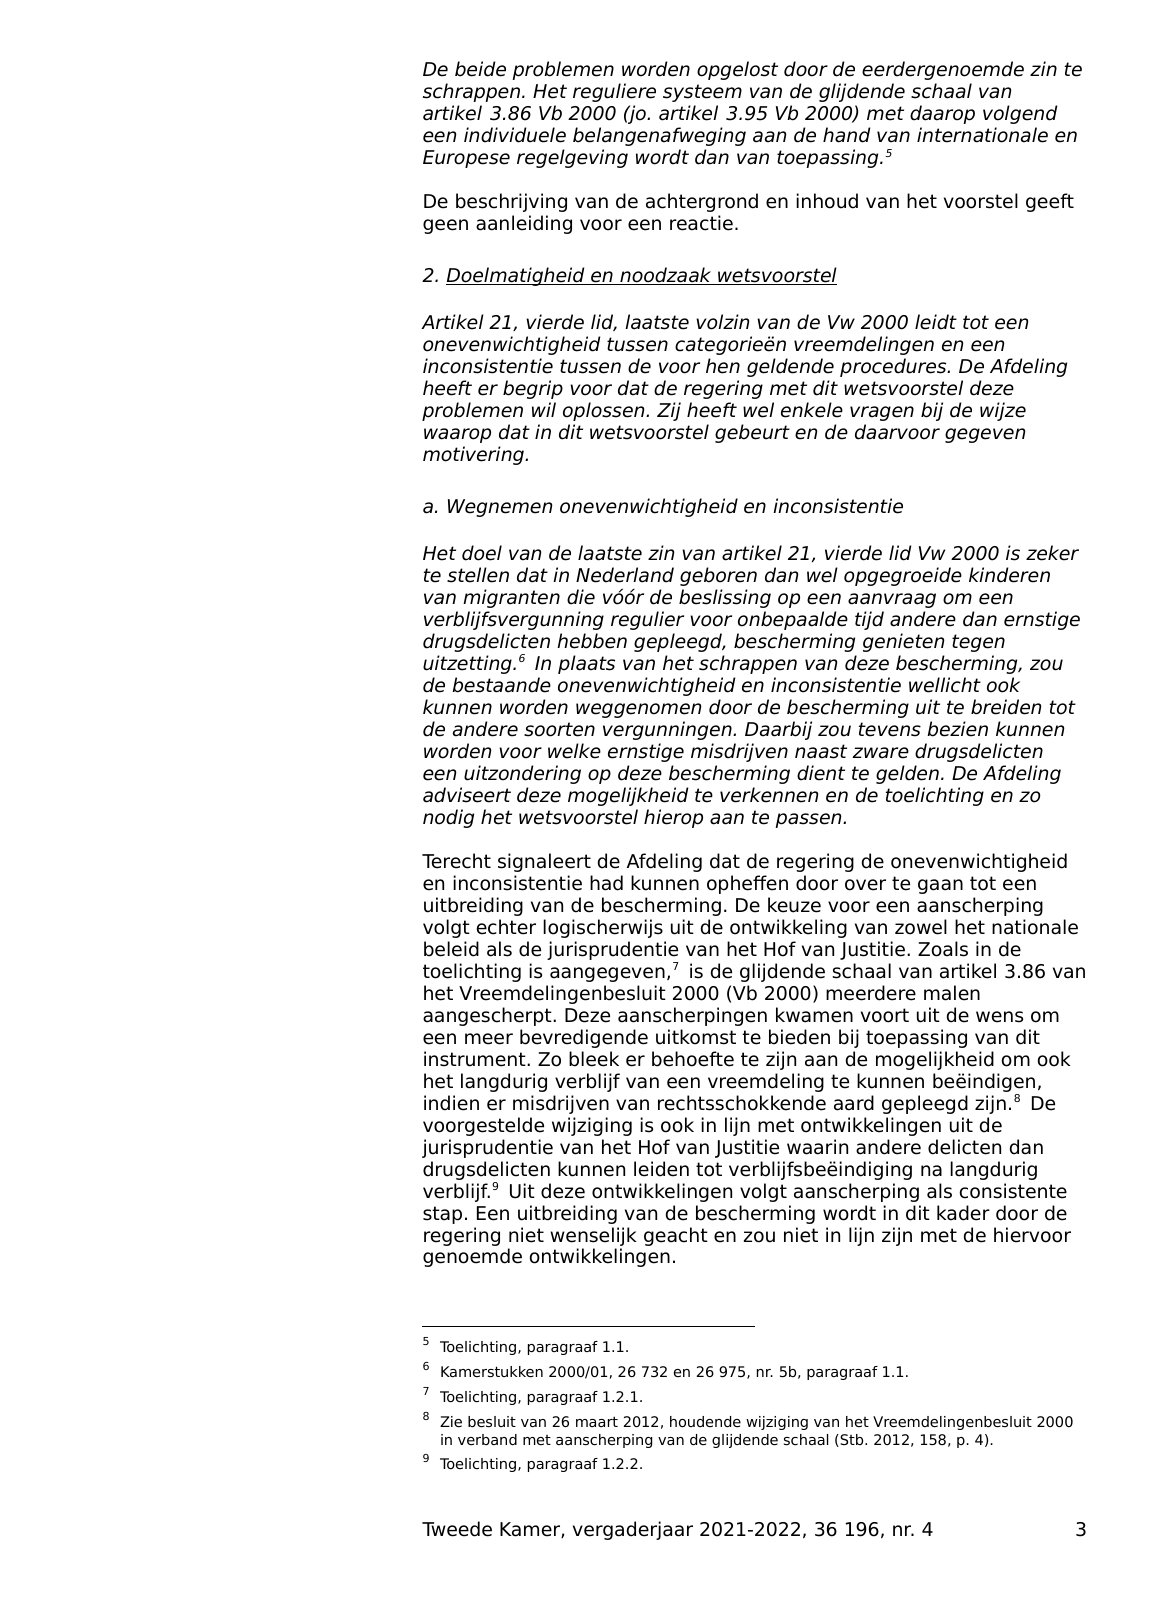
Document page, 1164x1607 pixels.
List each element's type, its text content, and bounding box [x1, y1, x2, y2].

subtitle 2. Doelmatigheid en noodzaak wetsvoorstel [422, 265, 1087, 287]
text Artikel 21, vierde lid, laatste volzin van de Vw 2000 leidt tot een onevenwichtigheid tussen categorieën vreemdelingen en een inconsistentie tussen de voor hen geldende procedures. De Afdeling heeft er begrip voor dat de regering met dit wetsvoorstel deze problemen wil oplossen. Zij heeft wel enkele vragen bij de wijze waarop dat in dit wetsvoorstel gebeurt en de daarvoor gegeven motivering. [422, 312, 1087, 466]
text Zie besluit van 26 maart 2012, houdende wijziging van het Vreemdelingenbesluit 2000 in verband met aanscherping van de glijdende schaal (Stb. 2012, 158, p. 4). [422, 1410, 1087, 1449]
text Terecht signaleert de Afdeling dat de regering de onevenwichtigheid en inconsistentie had kunnen opheffen door over te gaan tot een uitbreiding van de bescherming. De keuze voor een aanscherping volgt echter logischerwijs uit de ontwikkeling van zowel het nationale beleid als de jurisprudentie van het Hof van Justitie. Zoals in de toelichting is aangegeven, is de glijdende schaal van artikel 3.86 van het Vreemdelingenbesluit 2000 (Vb 2000) meerdere malen aangescherpt. Deze aanscherpingen kwamen voort uit de wens om een meer bevredigende uitkomst te bieden bij toepassing van dit instrument. Zo bleek er behoefte te zijn aan de mogelijkheid om ook het langdurig verblijf van een vreemdeling te kunnen beëindigen, indien er misdrijven van rechtsschokkende aard gepleegd zijn. De voorgestelde wijziging is ook in lijn met ontwikkelingen uit de jurisprudentie van het Hof van Justitie waarin andere delicten dan drugsdelicten kunnen leiden tot verblijfsbeëindiging na langdurig verblijf. Uit deze ontwikkelingen volgt aanscherping als consistente stap. Een uitbreiding van de bescherming wordt in dit kader door de regering niet wenselijk geacht en zou niet in lijn zijn met de hiervoor genoemde ontwikkelingen. [422, 851, 1087, 1268]
text De beschrijving van de achtergrond en inhoud van het voorstel geeft geen aanleiding voor een reactie. [422, 191, 1087, 235]
text Het doel van de laatste zin van artikel 21, vierde lid Vw 2000 is zeker te stellen dat in Nederland geboren dan wel opgegroeide kinderen van migranten die vóór de beslissing op een aanvraag om een verblijfsvergunning regulier voor onbepaalde tijd andere dan ernstige drugsdelicten hebben gepleegd, bescherming genieten tegen uitzetting. In plaats van het schrappen van deze bescherming, zou de bestaande onevenwichtigheid en inconsistentie wellicht ook kunnen worden weggenomen door de bescherming uit te breiden tot de andere soorten vergunningen. Daarbij zou tevens bezien kunnen worden voor welke ernstige misdrijven naast zware drugsdelicten een uitzondering op deze bescherming dient te gelden. De Afdeling adviseert deze mogelijkheid te verkennen en de toelichting en zo nodig het wetsvoorstel hierop aan te passen. [422, 543, 1087, 829]
text Toelichting, paragraaf 1.2.1. [422, 1385, 1087, 1407]
subtitle a. Wegnemen onevenwichtigheid en inconsistentie [422, 496, 1087, 518]
text Toelichting, paragraaf 1.2.2. [422, 1452, 1087, 1474]
text Toelichting, paragraaf 1.1. [422, 1335, 1087, 1357]
text De beide problemen worden opgelost door de eerdergenoemde zin te schrappen. Het reguliere systeem van de glijdende schaal van artikel 3.86 Vb 2000 (jo. artikel 3.95 Vb 2000) met daarop volgend een individuele belangenafweging aan de hand van internationale en Europese regelgeving wordt dan van toepassing. [422, 59, 1087, 169]
text Kamerstukken 2000/01, 26 732 en 26 975, nr. 5b, paragraaf 1.1. [422, 1360, 1087, 1382]
